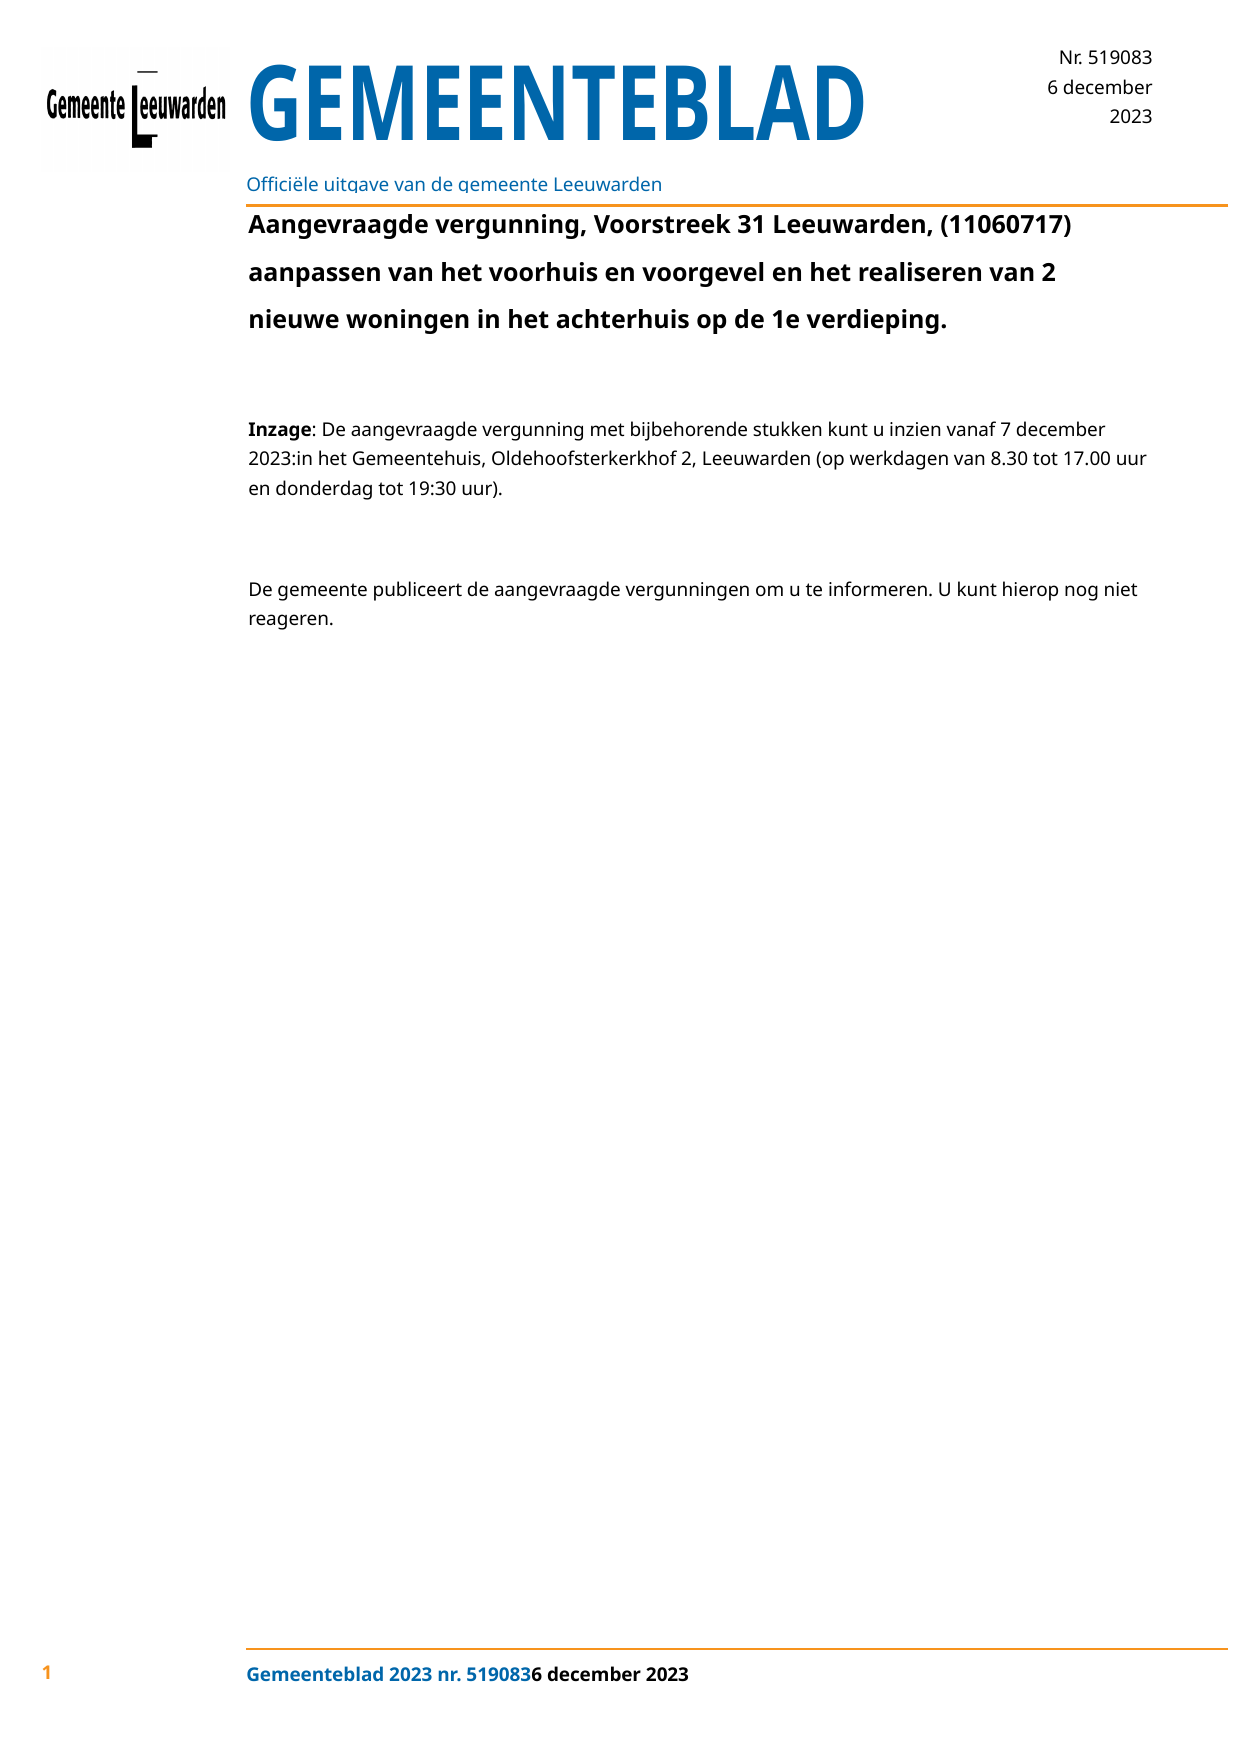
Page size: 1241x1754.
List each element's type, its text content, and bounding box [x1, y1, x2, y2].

text Aangevraagde vergunning, Voorstreek 31 Leeuwarden, (11060717) aanpassen van het voorhuis en voorgevel en het realiseren van 2 nieuwe woningen in het achterhuis op de 1e verdieping. [248, 207, 1152, 336]
text De gemeente publiceert de aangevraagde vergunningen om u te informeren. U kunt hierop nog niet reageren. [248, 576, 1152, 631]
picture [41, 47, 231, 172]
text Inzage: De aangevraagde vergunning met bijbehorende stukken kunt u inzien vanaf 7 december 2023:in het Gemeentehuis, Oldehoofsterkerkhof 2, Leeuwarden (op werkdagen van 8.30 tot 17.00 uur en donderdag tot 19:30 uur). [248, 416, 1152, 501]
